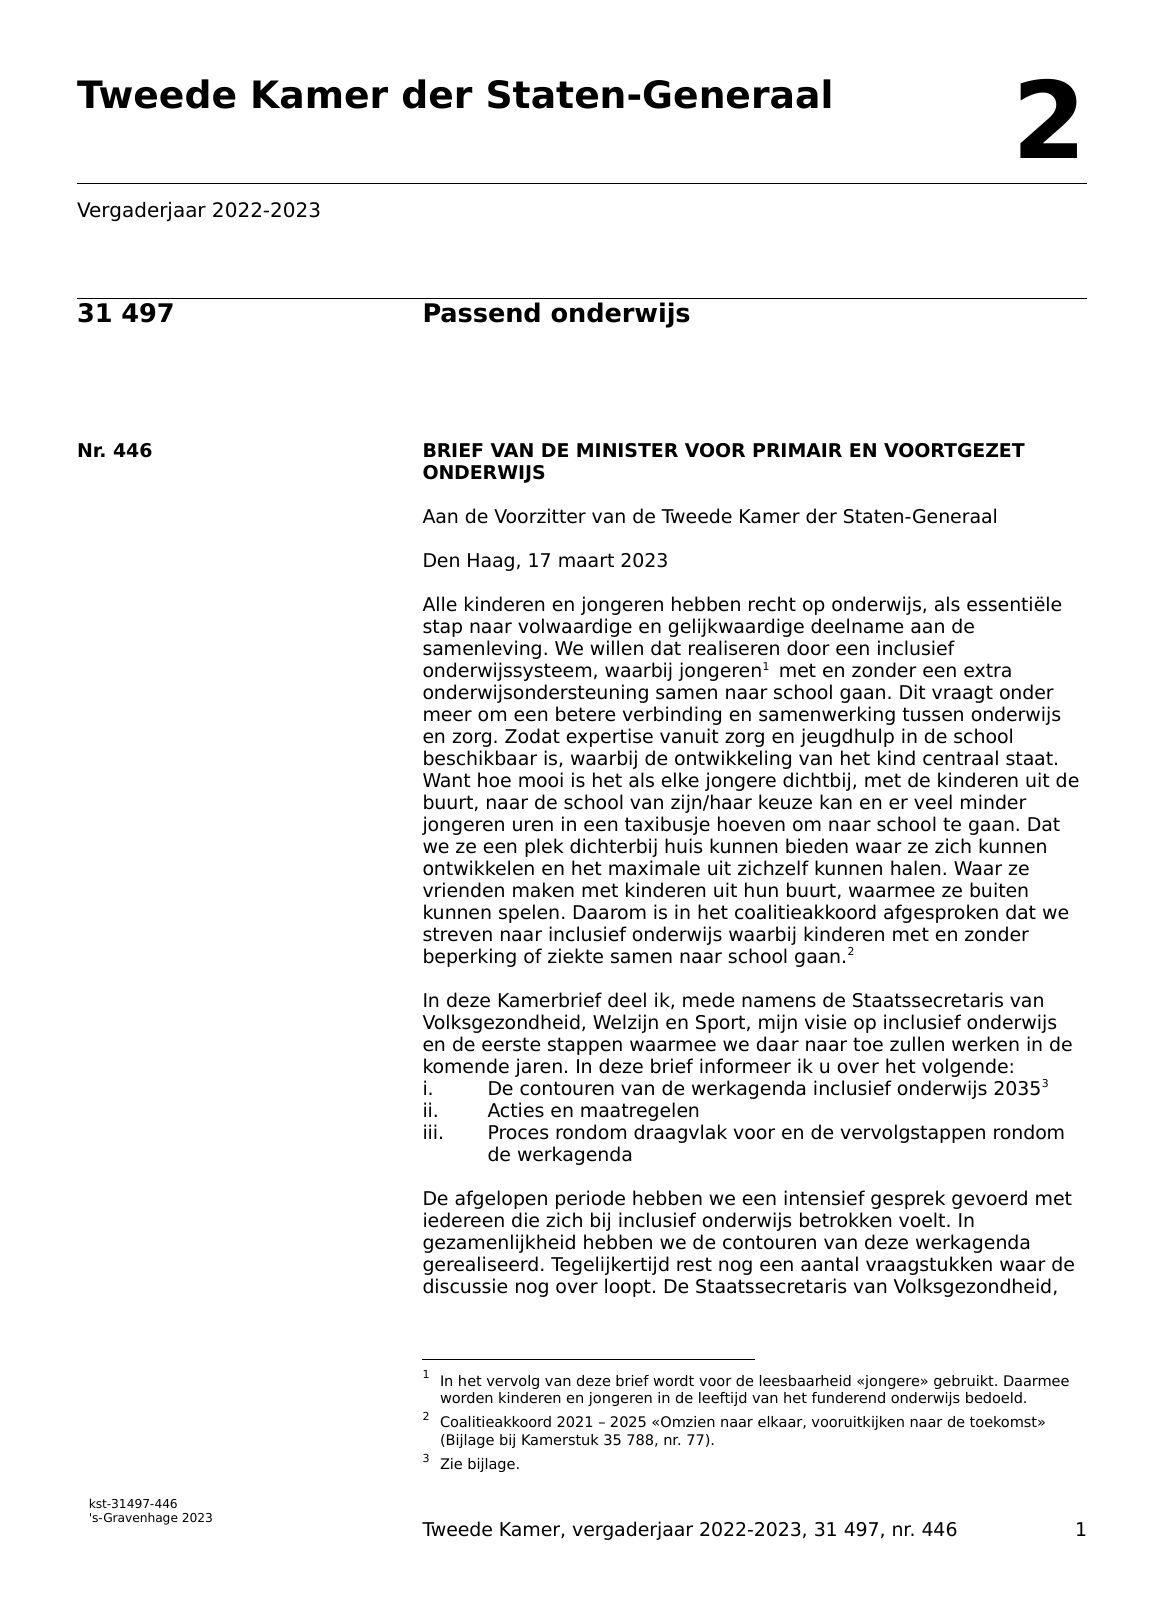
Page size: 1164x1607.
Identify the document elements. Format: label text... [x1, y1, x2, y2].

text ii. Acties en maatregelen [422, 1100, 1087, 1122]
subtitle Nr. 446 BRIEF VAN DE MINISTER VOOR PRIMAIR EN VOORTGEZET ONDERWIJS [77, 440, 1087, 484]
text Coalitieakkoord 2021 – 2025 «Omzien naar elkaar, vooruitkijken naar de toekomst» (Bijlage bij Kamerstuk 35 788, nr. 77). [422, 1410, 1087, 1449]
table_cell Vergaderjaar 2022-2023 [77, 184, 1087, 298]
text In het vervolg van deze brief wordt voor de leesbaarheid «jongere» gebruikt. Daarmee worden kinderen en jongeren in de leeftijd van het funderend onderwijs bedoeld. [422, 1368, 1087, 1407]
text Zie bijlage. [422, 1452, 1087, 1474]
text In deze Kamerbrief deel ik, mede namens de Staatssecretaris van Volksgezondheid, Welzijn en Sport, mijn visie op inclusief onderwijs en de eerste stappen waarmee we daar naar toe zullen werken in de komende jaren. In deze brief informeer ik u over het volgende: [422, 990, 1087, 1078]
table_header 2 [886, 59, 1087, 183]
subtitle 31 497 Passend onderwijs [77, 299, 1087, 329]
text Aan de Voorzitter van de Tweede Kamer der Staten-Generaal [422, 506, 1087, 528]
text Den Haag, 17 maart 2023 [422, 550, 1087, 572]
text i. De contouren van de werkagenda inclusief onderwijs 2035 [422, 1078, 1087, 1100]
text De afgelopen periode hebben we een intensief gesprek gevoerd met iedereen die zich bij inclusief onderwijs betrokken voelt. In gezamenlijkheid hebben we de contouren van deze werkagenda gerealiseerd. Tegelijkertijd rest nog een aantal vraagstukken waar de discussie nog over loopt. De Staatssecretaris van Volksgezondheid, [422, 1188, 1087, 1298]
text Alle kinderen en jongeren hebben recht op onderwijs, als essentiële stap naar volwaardige en gelijkwaardige deelname aan de samenleving. We willen dat realiseren door een inclusief onderwijssysteem, waarbij jongeren met en zonder een extra onderwijsondersteuning samen naar school gaan. Dit vraagt onder meer om een betere verbinding en samenwerking tussen onderwijs en zorg. Zodat expertise vanuit zorg en jeugdhulp in de school beschikbaar is, waarbij de ontwikkeling van het kind centraal staat. Want hoe mooi is het als elke jongere dichtbij, met de kinderen uit de buurt, naar de school van zijn/haar keuze kan en er veel minder jongeren uren in een taxibusje hoeven om naar school te gaan. Dat we ze een plek dichterbij huis kunnen bieden waar ze zich kunnen ontwikkelen en het maximale uit zichzelf kunnen halen. Waar ze vrienden maken met kinderen uit hun buurt, waarmee ze buiten kunnen spelen. Daarom is in het coalitieakkoord afgesproken dat we streven naar inclusief onderwijs waarbij kinderen met en zonder beperking of ziekte samen naar school gaan. [422, 594, 1087, 968]
text 's-Gravenhage 2023 [88, 1511, 323, 1525]
table_header Tweede Kamer der Staten-Generaal [77, 59, 886, 183]
text iii. Proces rondom draagvlak voor en de vervolgstappen rondom de werkagenda [422, 1122, 1087, 1166]
text kst-31497-446 [88, 1497, 323, 1511]
